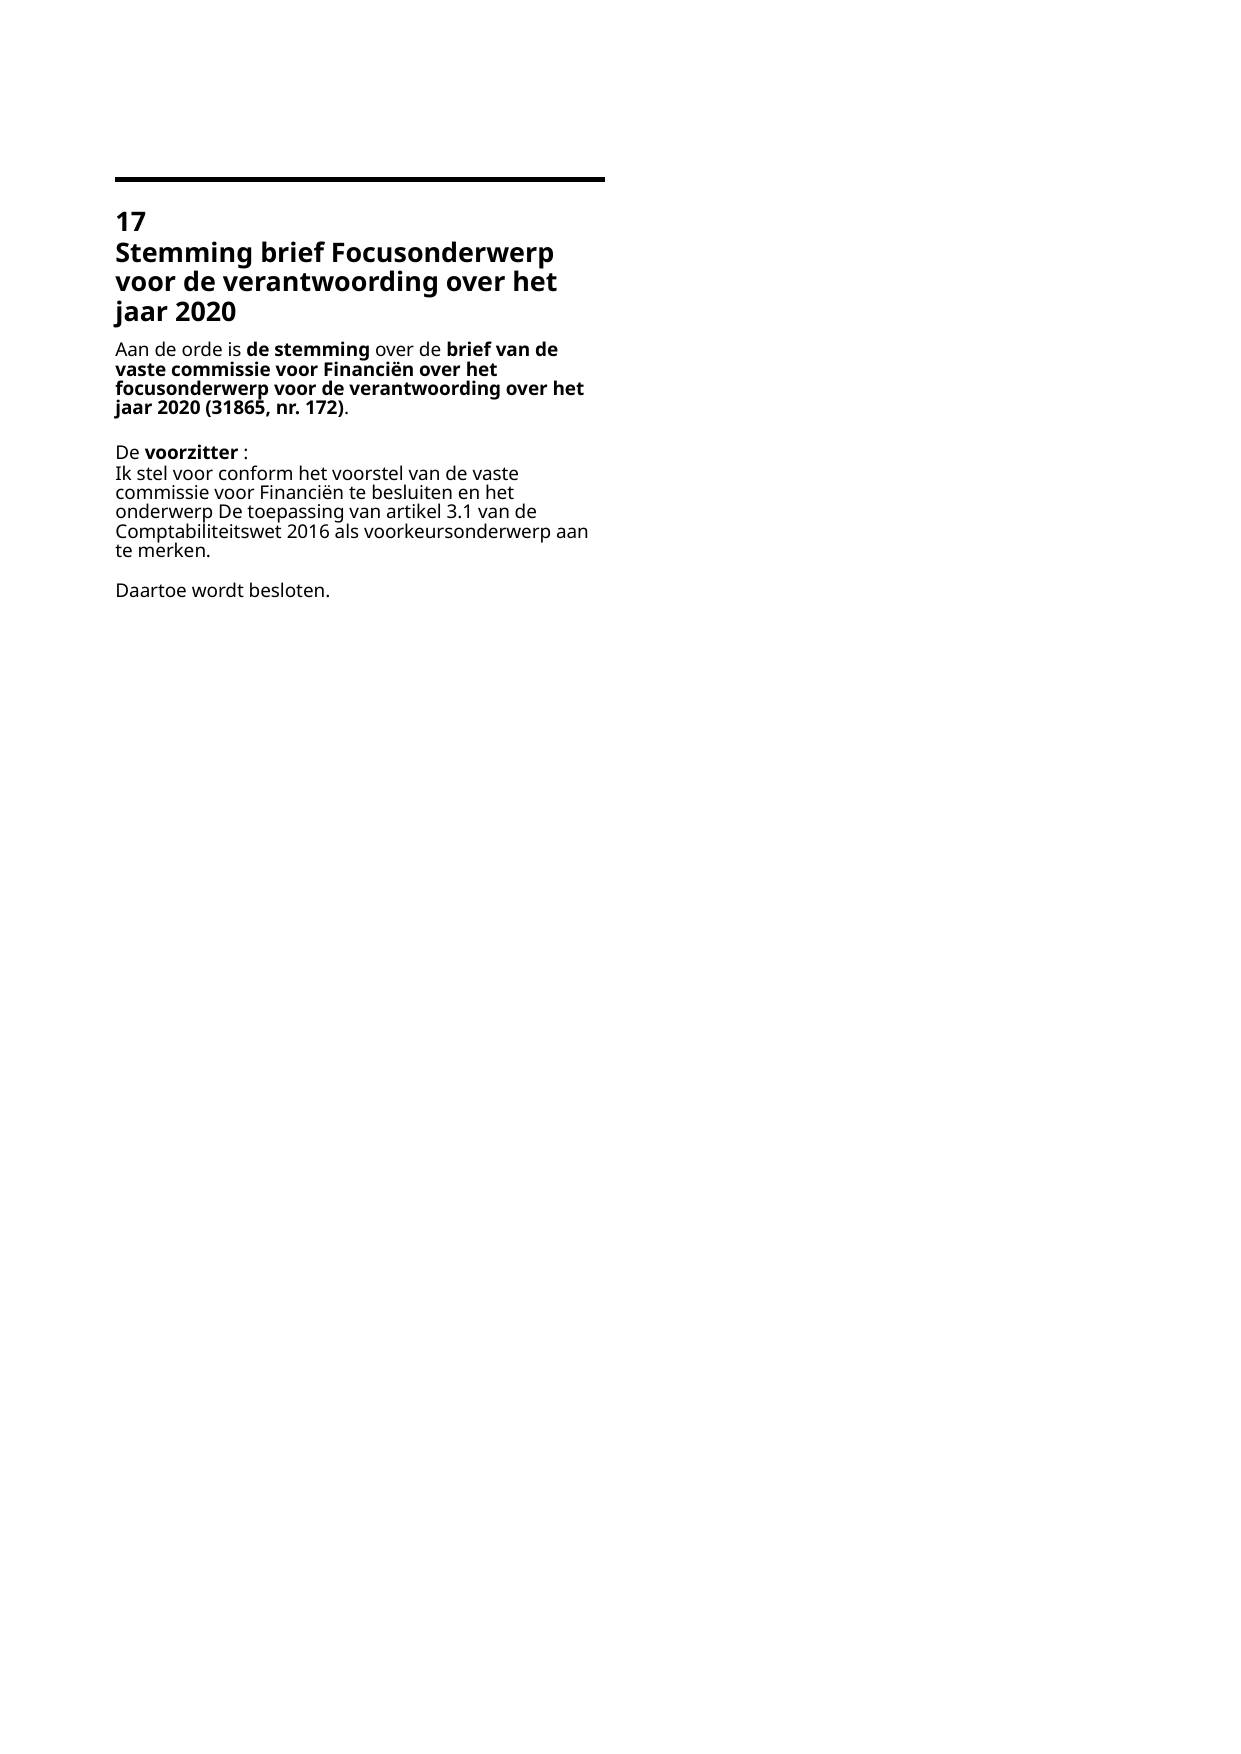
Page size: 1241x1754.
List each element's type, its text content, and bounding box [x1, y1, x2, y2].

text 17 [115, 203, 605, 239]
text Daartoe wordt besloten. [115, 582, 605, 601]
text De voorzitter : [115, 439, 605, 465]
text Ik stel voor conform het voorstel van de vaste commissie voor Financiën te besluiten en het onderwerp De toepassing van artikel 3.1 van de Comptabiliteitswet 2016 als voorkeursonderwerp aan te merken. [115, 465, 605, 561]
text Stemming brief Focusonderwerp voor de verantwoording over het jaar 2020 [115, 239, 605, 341]
text Aan de orde is de stemming over de brief van de vaste commissie voor Financiën over het focusonderwerp voor de verantwoording over het jaar 2020 (31865, nr. 172). [115, 341, 605, 418]
